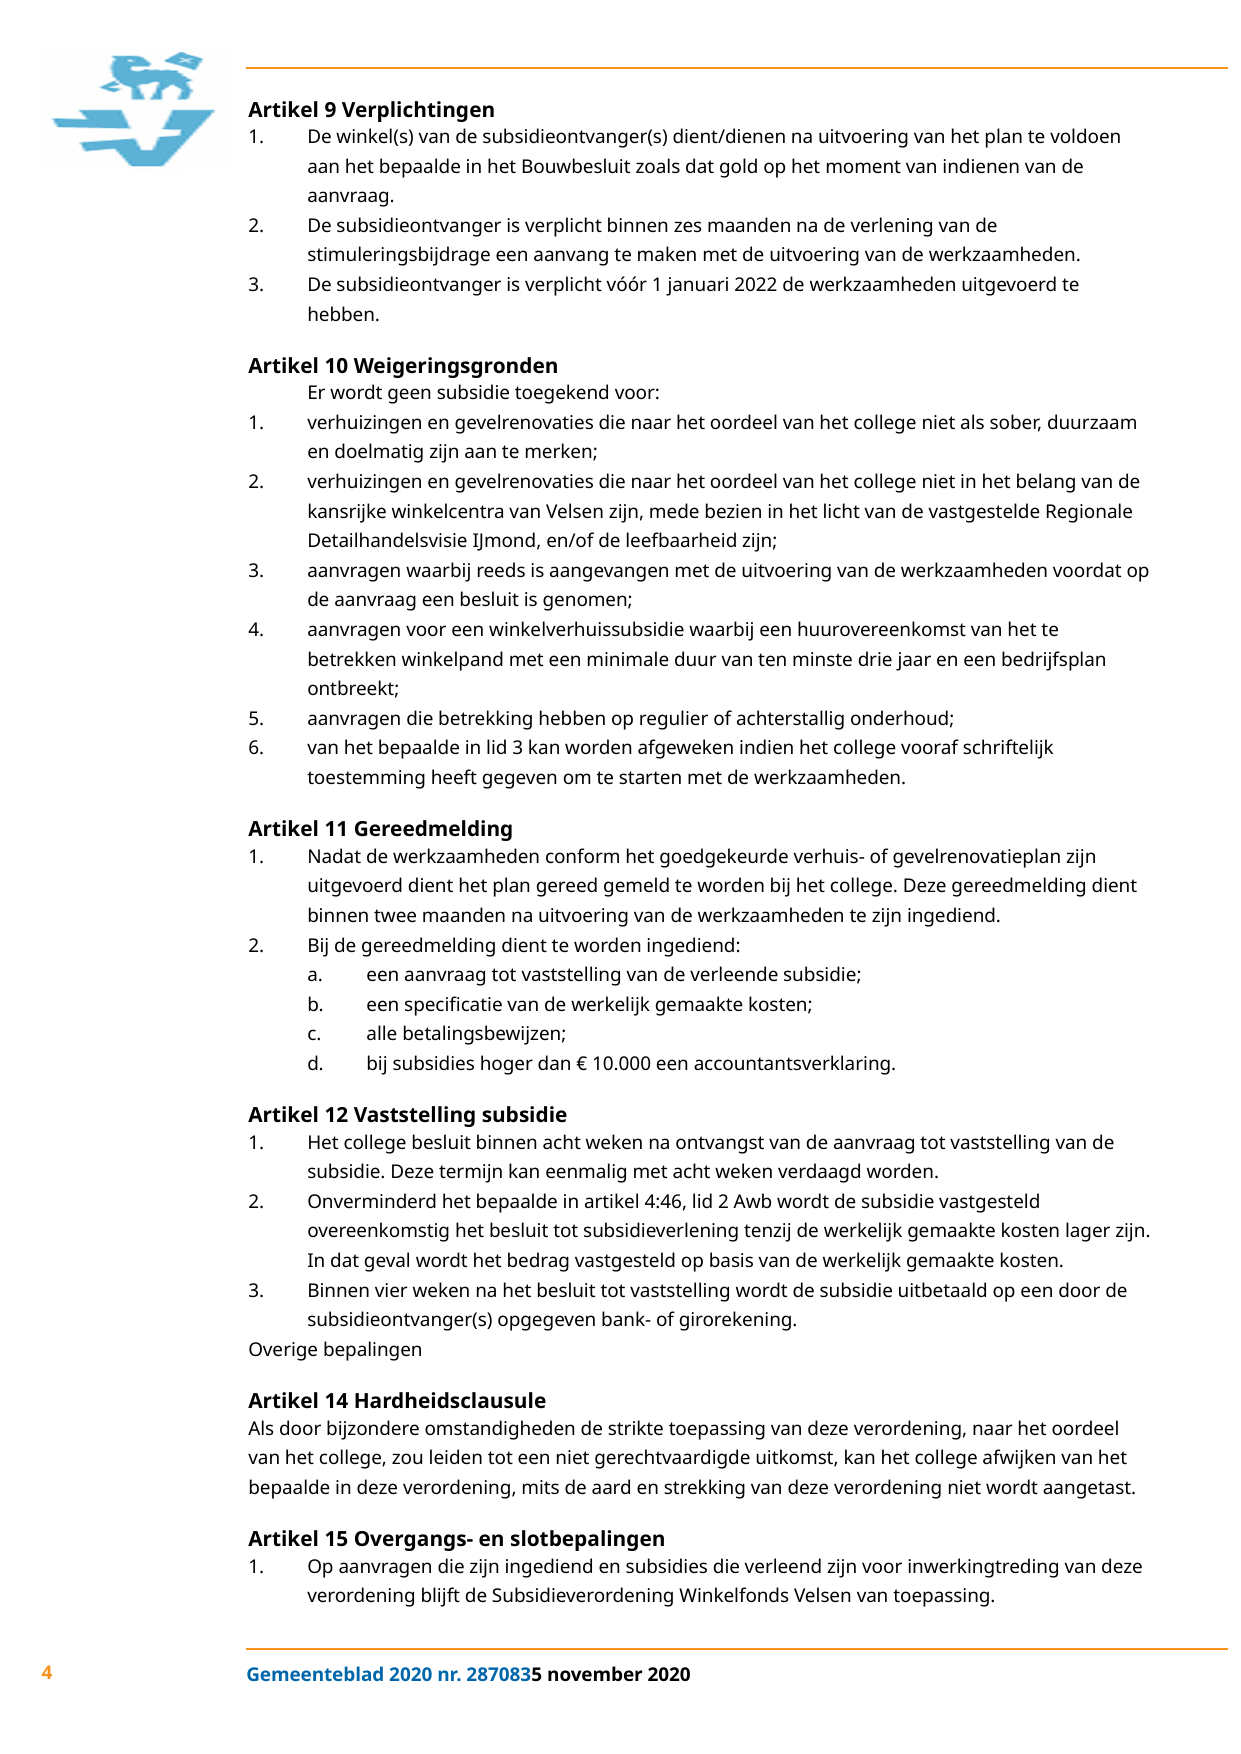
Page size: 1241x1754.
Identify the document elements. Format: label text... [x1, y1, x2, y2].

list Op aanvragen die zijn ingediend en subsidies die verleend zijn voor inwerkingtreding van deze verordening blijft de Subsidieverordening Winkelfonds Velsen van toepassing. [248, 1553, 1152, 1608]
list een specificatie van de werkelijk gemaakte kosten; [307, 991, 1152, 1017]
list Het college besluit binnen acht weken na ontvangst van de aanvraag tot vaststelling van de subsidie. Deze termijn kan eenmalig met acht weken verdaagd worden. [248, 1129, 1152, 1184]
list Er wordt geen subsidie toegekend voor: [248, 379, 1152, 405]
list van het bepaalde in lid 3 kan worden afgeweken indien het college vooraf schriftelijk toestemming heeft gegeven om te starten met de werkzaamheden. [248, 734, 1152, 790]
text Als door bijzondere omstandigheden de strikte toepassing van deze verordening, naar het oordeel van het college, zou leiden tot een niet gerechtvaardigde uitkomst, kan het college afwijken van het bepaalde in deze verordening, mits de aard en strekking van deze verordening niet wordt aangetast. [248, 1415, 1152, 1500]
list Nadat de werkzaamheden conform het goedgekeurde verhuis- of gevelrenovatieplan zijn uitgevoerd dient het plan gereed gemeld te worden bij het college. Deze gereedmelding dient binnen twee maanden na uitvoering van de werkzaamheden te zijn ingediend. [248, 843, 1152, 928]
list bij subsidies hoger dan € 10.000 een accountantsverklaring. [307, 1050, 1152, 1076]
list aanvragen voor een winkelverhuissubsidie waarbij een huurovereenkomst van het te betrekken winkelpand met een minimale duur van ten minste drie jaar en een bedrijfsplan ontbreekt; [248, 616, 1152, 701]
list verhuizingen en gevelrenovaties die naar het oordeel van het college niet als sober, duurzaam en doelmatig zijn aan te merken; [248, 409, 1152, 464]
text Artikel 10 Weigeringsgronden [248, 351, 1152, 379]
list aanvragen waarbij reeds is aangevangen met de uitvoering van de werkzaamheden voordat op de aanvraag een besluit is genomen; [248, 557, 1152, 612]
list aanvragen die betrekking hebben op regulier of achterstallig onderhoud; [248, 705, 1152, 731]
list De winkel(s) van de subsidieontvanger(s) dient/dienen na uitvoering van het plan te voldoen aan het bepaalde in het Bouwbesluit zoals dat gold op het moment van indienen van de aanvraag. [248, 123, 1152, 208]
text Artikel 12 Vaststelling subsidie [248, 1101, 1152, 1129]
list alle betalingsbewijzen; [307, 1021, 1152, 1046]
list Onverminderd het bepaalde in artikel 4:46, lid 2 Awb wordt de subsidie vastgesteld overeenkomstig het besluit tot subsidieverlening tenzij de werkelijk gemaakte kosten lager zijn. In dat geval wordt het bedrag vastgesteld op basis van de werkelijk gemaakte kosten. [248, 1188, 1152, 1273]
list De subsidieontvanger is verplicht binnen zes maanden na de verlening van de stimuleringsbijdrage een aanvang te maken met de uitvoering van de werkzaamheden. [248, 212, 1152, 267]
list Bij de gereedmelding dient te worden ingediend: [248, 932, 1152, 957]
text Artikel 15 Overgangs- en slotbepalingen [248, 1524, 1152, 1553]
list een aanvraag tot vaststelling van de verleende subsidie; [307, 961, 1152, 987]
text Artikel 9 Verplichtingen [248, 95, 1152, 123]
list De subsidieontvanger is verplicht vóór 1 januari 2022 de werkzaamheden uitgevoerd te hebben. [248, 271, 1152, 326]
text Overige bepalingen [248, 1336, 1152, 1362]
list verhuizingen en gevelrenovaties die naar het oordeel van het college niet in het belang van de kansrijke winkelcentra van Velsen zijn, mede bezien in het licht van de vastgestelde Regionale Detailhandelsvisie IJmond, en/of de leefbaarheid zijn; [248, 468, 1152, 553]
text Artikel 14 Hardheidsclausule [248, 1386, 1152, 1415]
list Binnen vier weken na het besluit tot vaststelling wordt de subsidie uitbetaald op een door de subsidieontvanger(s) opgegeven bank- of girorekening. [248, 1277, 1152, 1332]
text Artikel 11 Gereedmelding [248, 814, 1152, 843]
picture [41, 47, 231, 172]
